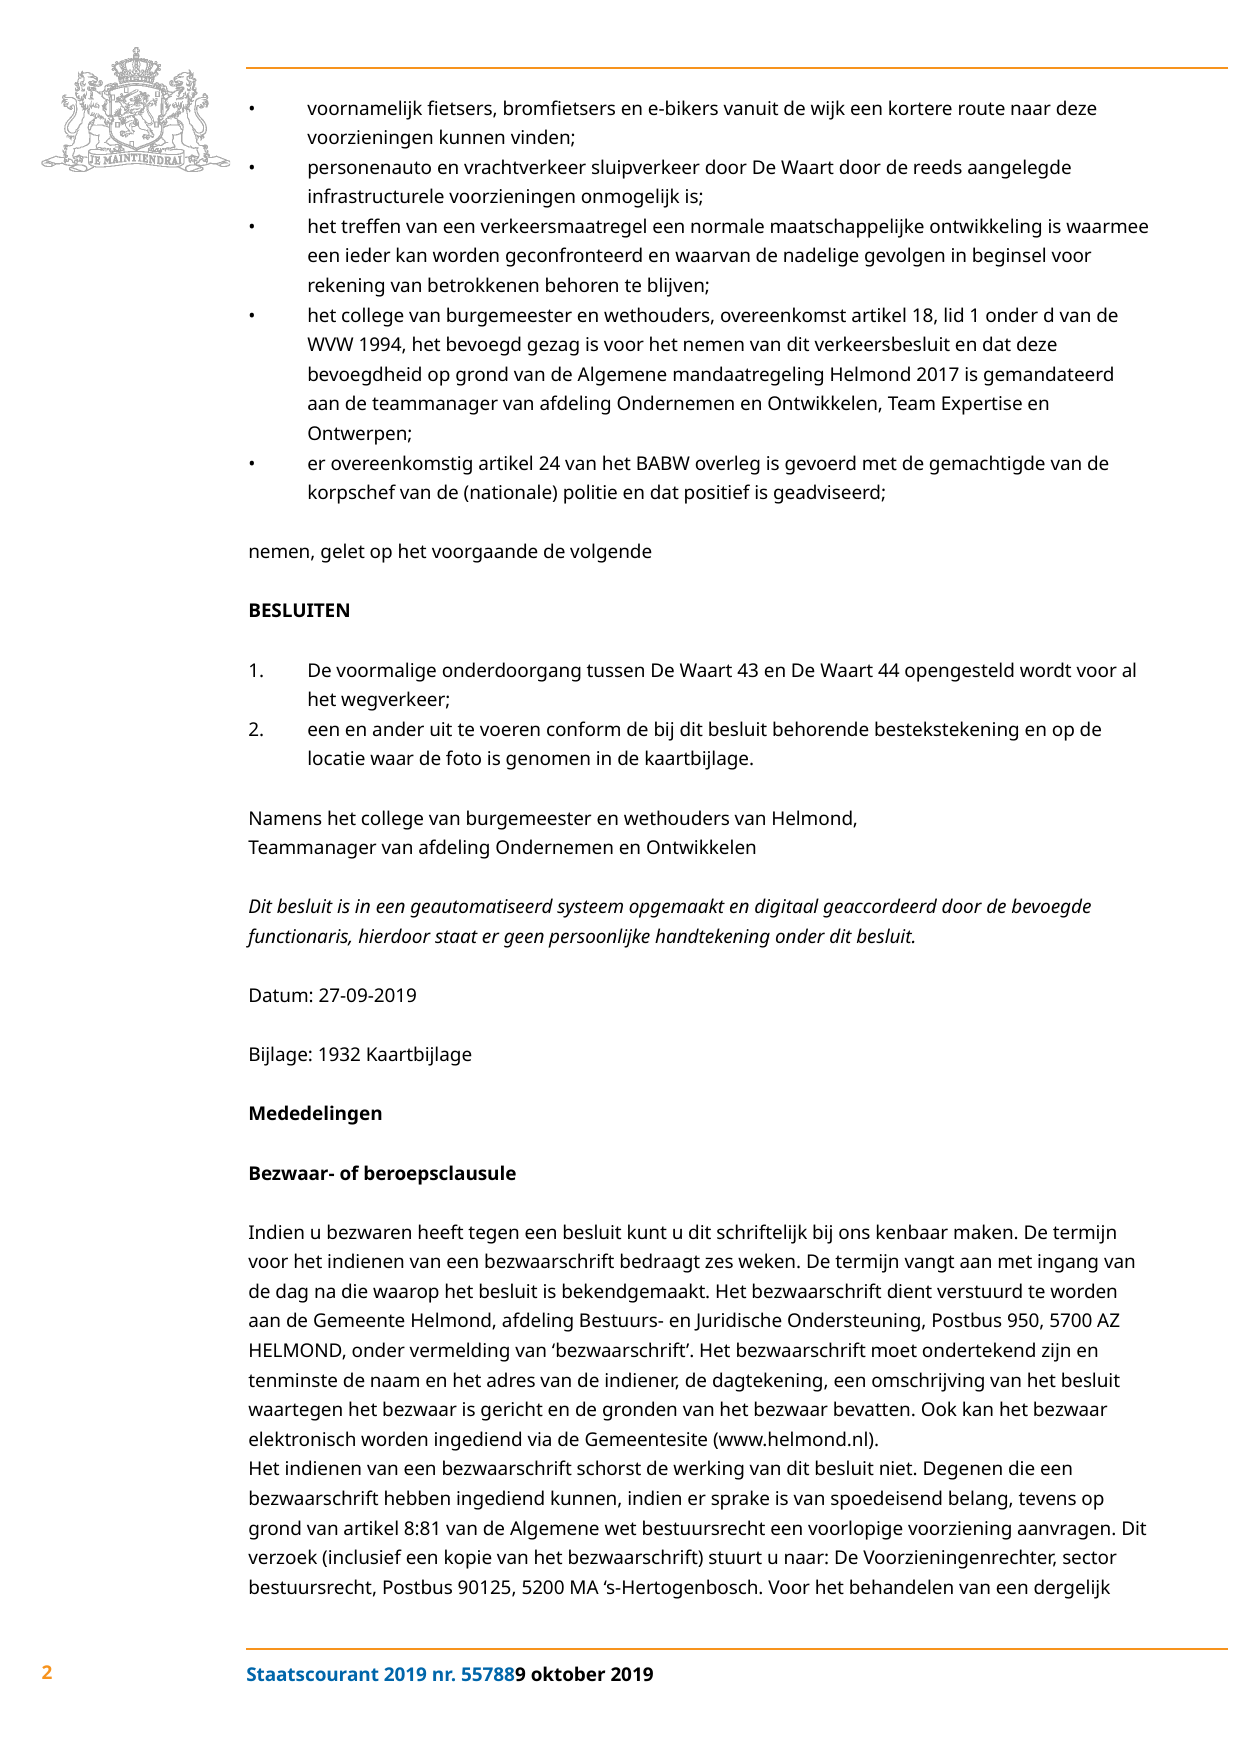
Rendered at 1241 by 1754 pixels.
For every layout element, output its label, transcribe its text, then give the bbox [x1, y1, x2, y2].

list een en ander uit te voeren conform de bij dit besluit behorende bestekstekening en op de locatie waar de foto is genomen in de kaartbijlage. [248, 716, 1152, 771]
text Dit besluit is in een geautomatiseerd systeem opgemaakt en digitaal geaccordeerd door de bevoegde functionaris, hierdoor staat er geen persoonlijke handtekening onder dit besluit. [248, 893, 1152, 949]
text Bijlage: 1932 Kaartbijlage [248, 1041, 1152, 1067]
list er overeenkomstig artikel 24 van het BABW overleg is gevoerd met de gemachtigde van de korpschef van de (nationale) politie en dat positief is geadviseerd; [248, 450, 1152, 505]
text Indien u bezwaren heeft tegen een besluit kunt u dit schriftelijk bij ons kenbaar maken. De termijn voor het indienen van een bezwaarschrift bedraagt zes weken. De termijn vangt aan met ingang van de dag na die waarop het besluit is bekendgemaakt. Het bezwaarschrift dient verstuurd te worden aan de Gemeente Helmond, afdeling Bestuurs- en Juridische Ondersteuning, Postbus 950, 5700 AZ HELMOND, onder vermelding van ‘bezwaarschrift’. Het bezwaarschrift moet ondertekend zijn en tenminste de naam en het adres van de indiener, de dagtekening, een omschrijving van het besluit waartegen het bezwaar is gericht en de gronden van het bezwaar bevatten. Ook kan het bezwaar elektronisch worden ingediend via de Gemeentesite (www.helmond.nl). [248, 1219, 1152, 1452]
list het college van burgemeester en wethouders, overeenkomst artikel 18, lid 1 onder d van de WVW 1994, het bevoegd gezag is voor het nemen van dit verkeersbesluit en dat deze bevoegdheid op grond van de Algemene mandaatregeling Helmond 2017 is gemandateerd aan de teammanager van afdeling Ondernemen en Ontwikkelen, Team Expertise en Ontwerpen; [248, 302, 1152, 446]
picture [41, 47, 231, 172]
list voornamelijk fietsers, bromfietsers en e-bikers vanuit de wijk een kortere route naar deze voorzieningen kunnen vinden; [248, 95, 1152, 150]
list personenauto en vrachtverkeer sluipverkeer door De Waart door de reeds aangelegde infrastructurele voorzieningen onmogelijk is; [248, 154, 1152, 209]
text Namens het college van burgemeester en wethouders van Helmond, [248, 805, 1152, 831]
text BESLUITEN [248, 598, 1152, 623]
text Datum: 27-09-2019 [248, 982, 1152, 1008]
text Teammanager van afdeling Ondernemen en Ontwikkelen [248, 834, 1152, 860]
text Mededelingen [248, 1101, 1152, 1126]
list De voormalige onderdoorgang tussen De Waart 43 en De Waart 44 opengesteld wordt voor al het wegverkeer; [248, 657, 1152, 712]
list het treffen van een verkeersmaatregel een normale maatschappelijke ontwikkeling is waarmee een ieder kan worden geconfronteerd en waarvan de nadelige gevolgen in beginsel voor rekening van betrokkenen behoren te blijven; [248, 213, 1152, 298]
text nemen, gelet op het voorgaande de volgende [248, 538, 1152, 564]
text Bezwaar- of beroepsclausule [248, 1160, 1152, 1186]
text Het indienen van een bezwaarschrift schorst de werking van dit besluit niet. Degenen die een bezwaarschrift hebben ingediend kunnen, indien er sprake is van spoedeisend belang, tevens op grond van artikel 8:81 van de Algemene wet bestuursrecht een voorlopige voorziening aanvragen. Dit verzoek (inclusief een kopie van het bezwaarschrift) stuurt u naar: De Voorzieningenrechter, sector bestuursrecht, Postbus 90125, 5200 MA ‘s-Hertogenbosch. Voor het behandelen van een dergelijk [248, 1456, 1152, 1600]
